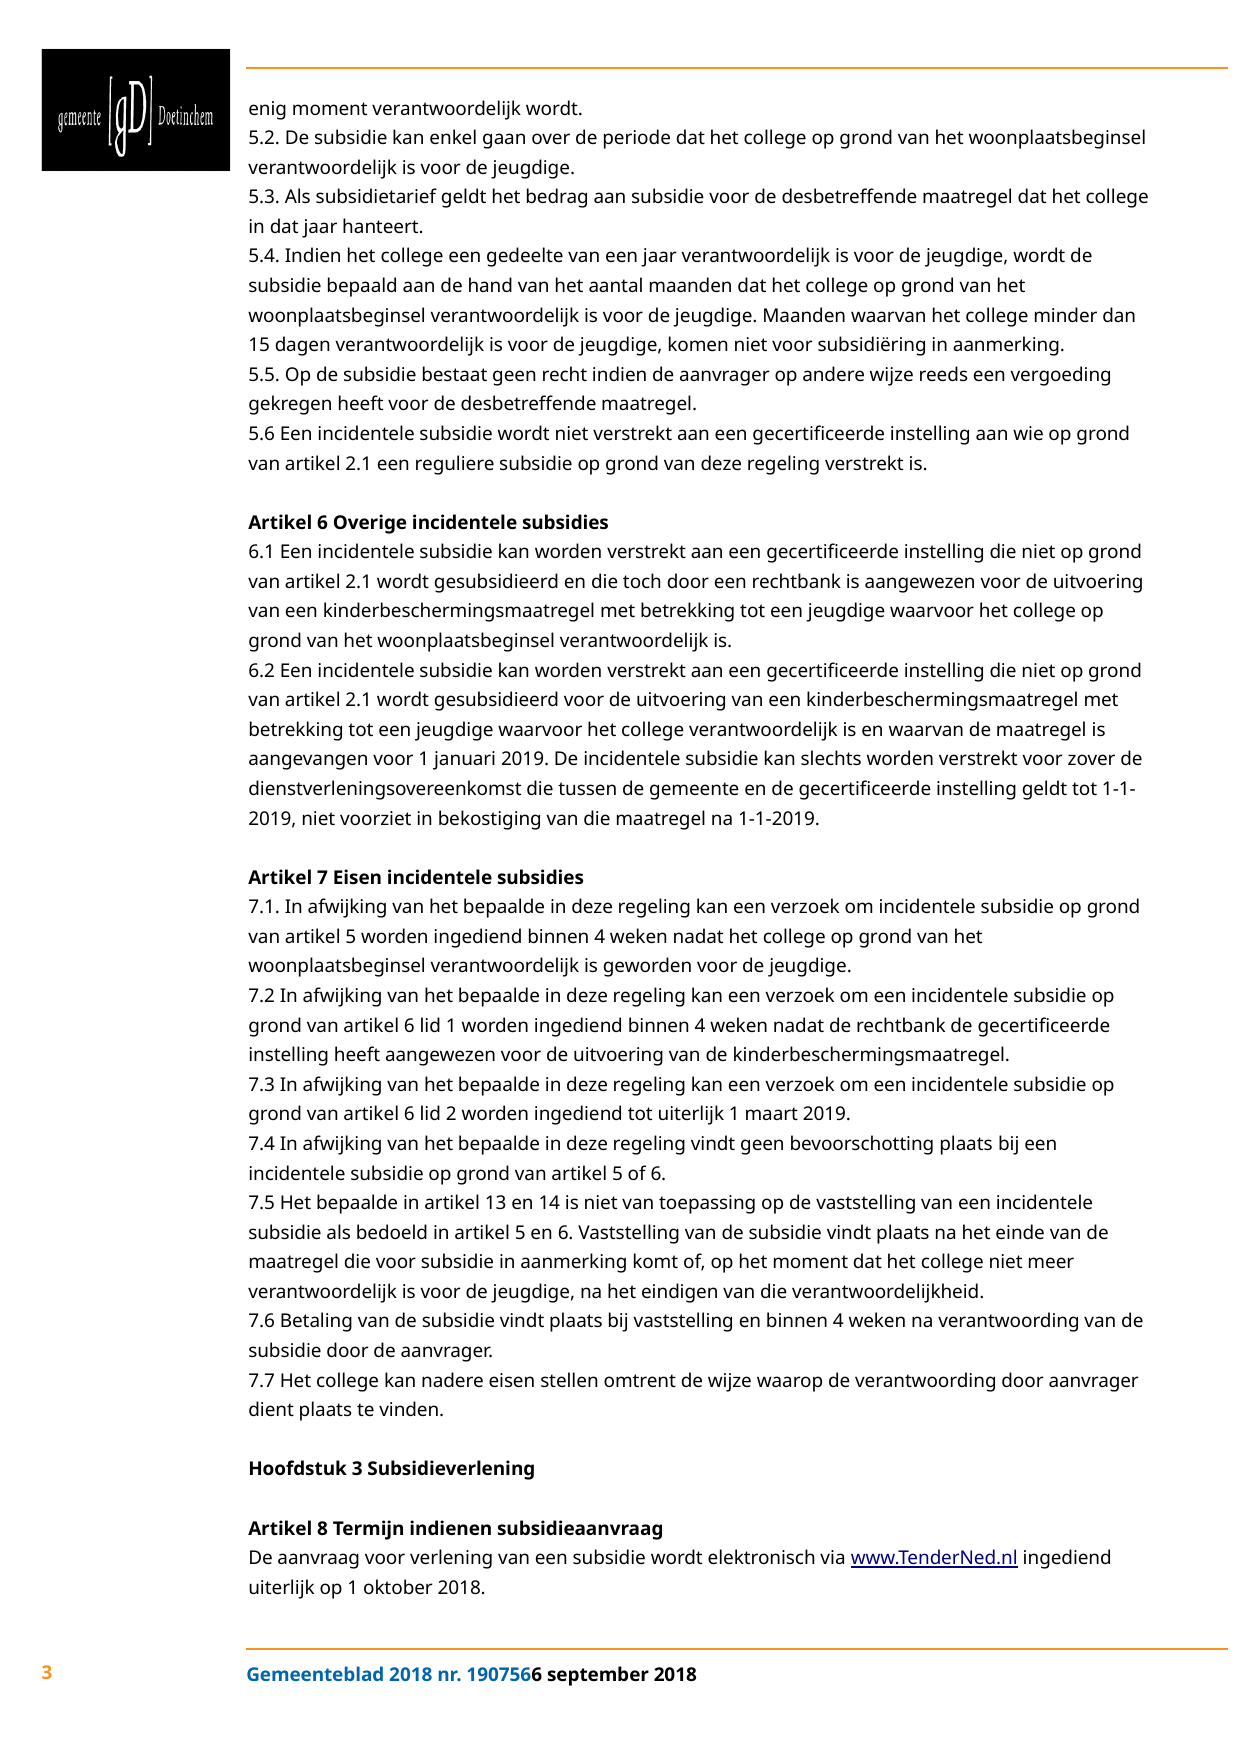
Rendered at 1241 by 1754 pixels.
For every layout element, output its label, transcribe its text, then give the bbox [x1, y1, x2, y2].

text 7.3 In afwijking van het bepaalde in deze regeling kan een verzoek om een incidentele subsidie op grond van artikel 6 lid 2 worden ingediend tot uiterlijk 1 maart 2019. [248, 1071, 1152, 1126]
text Hoofdstuk 3 Subsidieverlening [248, 1456, 1152, 1481]
text 5.5. Op de subsidie bestaat geen recht indien de aanvrager op andere wijze reeds een vergoeding gekregen heeft voor de desbetreffende maatregel. [248, 361, 1152, 416]
text 7.7 Het college kan nadere eisen stellen omtrent de wijze waarop de verantwoording door aanvrager dient plaats te vinden. [248, 1367, 1152, 1422]
text Artikel 6 Overige incidentele subsidies [248, 509, 1152, 535]
picture [41, 47, 231, 172]
text De aanvraag voor verlening van een subsidie wordt elektronisch via www.TenderNed.nl ingediend uiterlijk op 1 oktober 2018. [248, 1544, 1152, 1600]
text 7.5 Het bepaalde in artikel 13 en 14 is niet van toepassing op de vaststelling van een incidentele subsidie als bedoeld in artikel 5 en 6. Vaststelling van de subsidie vindt plaats na het einde van de maatregel die voor subsidie in aanmerking komt of, op het moment dat het college niet meer verantwoordelijk is voor de jeugdige, na het eindigen van die verantwoordelijkheid. [248, 1189, 1152, 1304]
text 7.6 Betaling van de subsidie vindt plaats bij vaststelling en binnen 4 weken na verantwoording van de subsidie door de aanvrager. [248, 1308, 1152, 1363]
text 7.1. In afwijking van het bepaalde in deze regeling kan een verzoek om incidentele subsidie op grond van artikel 5 worden ingediend binnen 4 weken nadat het college op grond van het woonplaatsbeginsel verantwoordelijk is geworden voor de jeugdige. [248, 893, 1152, 978]
text 5.6 Een incidentele subsidie wordt niet verstrekt aan een gecertificeerde instelling aan wie op grond van artikel 2.1 een reguliere subsidie op grond van deze regeling verstrekt is. [248, 420, 1152, 476]
text 7.4 In afwijking van het bepaalde in deze regeling vindt geen bevoorschotting plaats bij een incidentele subsidie op grond van artikel 5 of 6. [248, 1130, 1152, 1186]
text 5.4. Indien het college een gedeelte van een jaar verantwoordelijk is voor de jeugdige, wordt de subsidie bepaald aan de hand van het aantal maanden dat het college op grond van het woonplaatsbeginsel verantwoordelijk is voor de jeugdige. Maanden waarvan het college minder dan 15 dagen verantwoordelijk is voor de jeugdige, komen niet voor subsidiëring in aanmerking. [248, 243, 1152, 357]
text enig moment verantwoordelijk wordt. [248, 95, 1152, 121]
text 7.2 In afwijking van het bepaalde in deze regeling kan een verzoek om een incidentele subsidie op grond van artikel 6 lid 1 worden ingediend binnen 4 weken nadat de rechtbank de gecertificeerde instelling heeft aangewezen voor de uitvoering van de kinderbeschermingsmaatregel. [248, 982, 1152, 1067]
text 5.3. Als subsidietarief geldt het bedrag aan subsidie voor de desbetreffende maatregel dat het college in dat jaar hanteert. [248, 183, 1152, 239]
text 6.1 Een incidentele subsidie kan worden verstrekt aan een gecertificeerde instelling die niet op grond van artikel 2.1 wordt gesubsidieerd en die toch door een rechtbank is aangewezen voor de uitvoering van een kinderbeschermingsmaatregel met betrekking tot een jeugdige waarvoor het college op grond van het woonplaatsbeginsel verantwoordelijk is. [248, 538, 1152, 653]
text Artikel 8 Termijn indienen subsidieaanvraag [248, 1515, 1152, 1541]
text 5.2. De subsidie kan enkel gaan over de periode dat het college op grond van het woonplaatsbeginsel verantwoordelijk is voor de jeugdige. [248, 124, 1152, 180]
text 6.2 Een incidentele subsidie kan worden verstrekt aan een gecertificeerde instelling die niet op grond van artikel 2.1 wordt gesubsidieerd voor de uitvoering van een kinderbeschermingsmaatregel met betrekking tot een jeugdige waarvoor het college verantwoordelijk is en waarvan de maatregel is aangevangen voor 1 januari 2019. De incidentele subsidie kan slechts worden verstrekt voor zover de dienstverleningsovereenkomst die tussen de gemeente en de gecertificeerde instelling geldt tot 1-1-2019, niet voorziet in bekostiging van die maatregel na 1-1-2019. [248, 657, 1152, 831]
text Artikel 7 Eisen incidentele subsidies [248, 864, 1152, 890]
